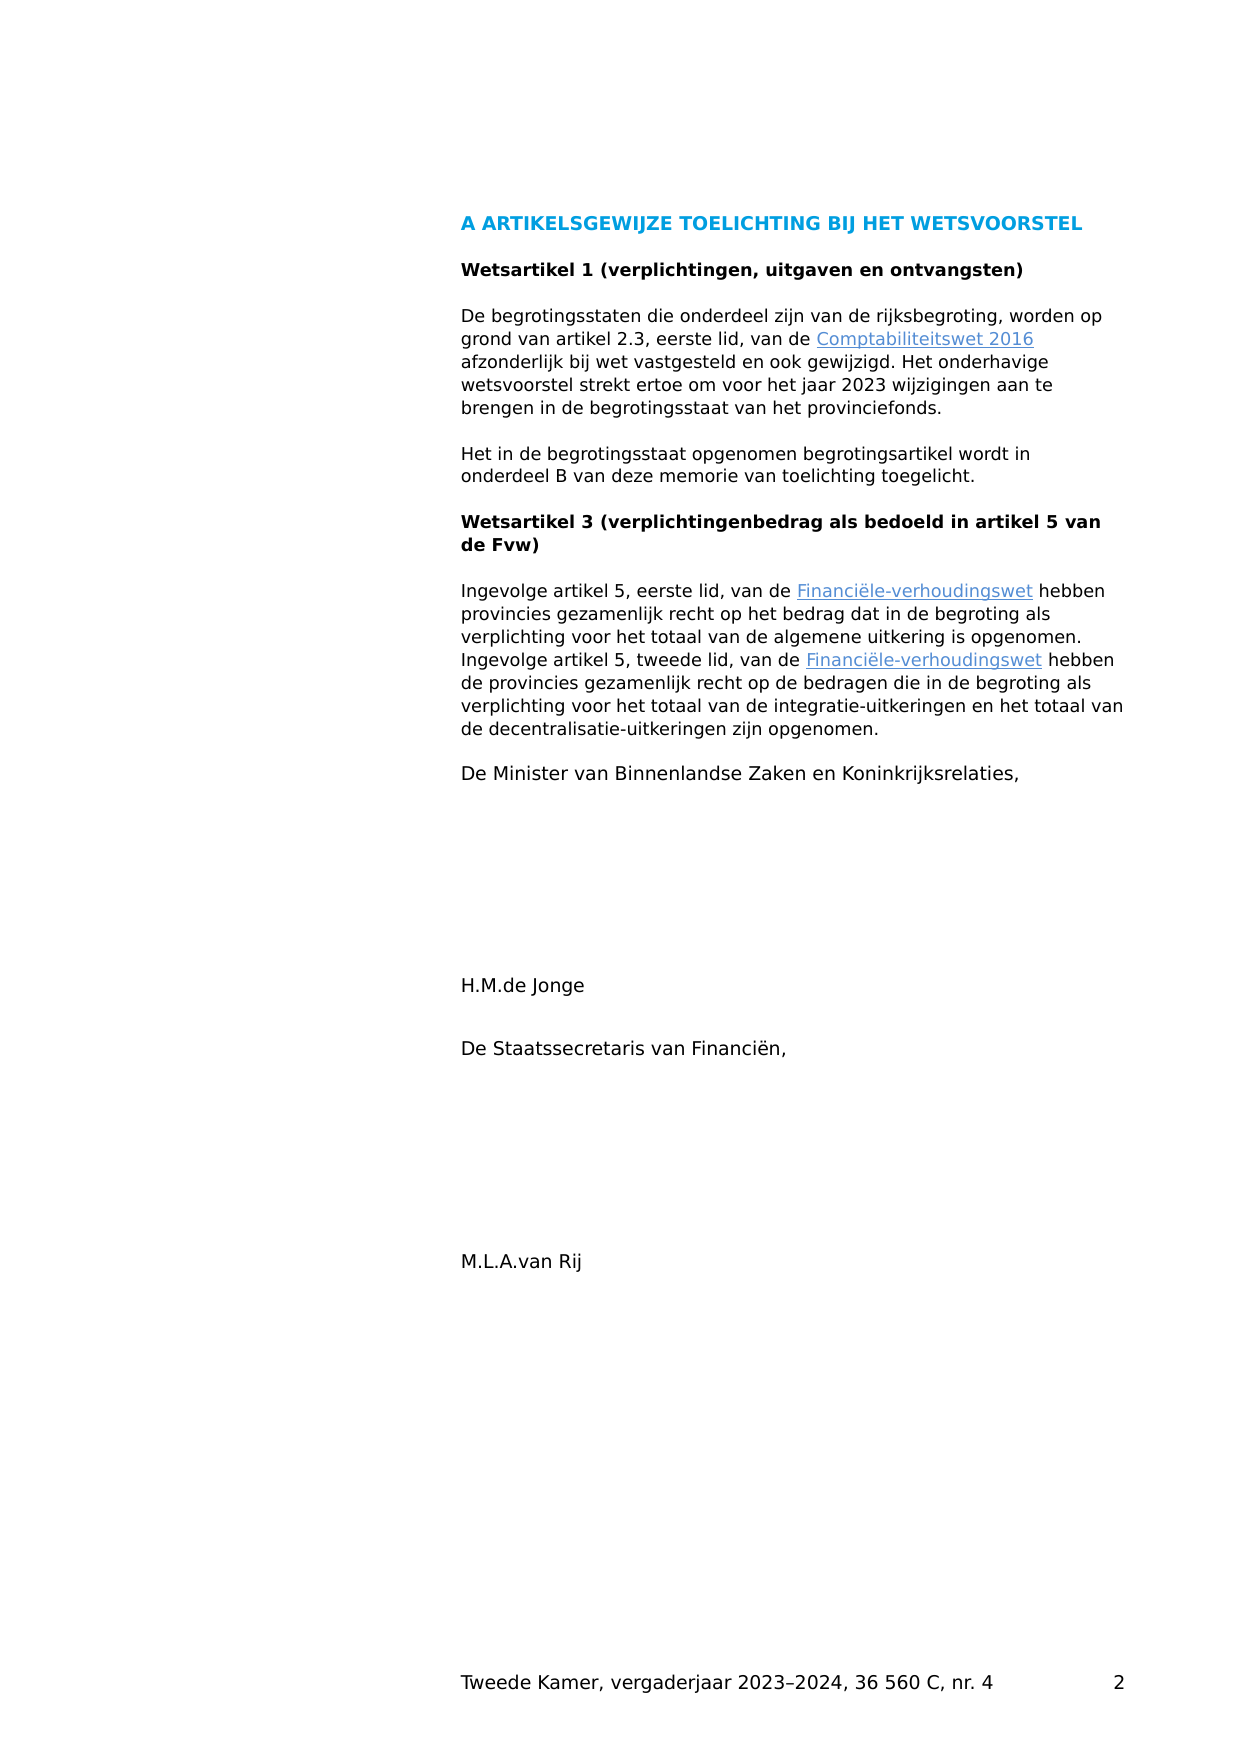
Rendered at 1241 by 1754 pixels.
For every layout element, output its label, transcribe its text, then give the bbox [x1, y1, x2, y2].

text H.M.de Jonge [461, 975, 1125, 997]
text De Minister van Binnenlandse Zaken en Koninkrijksrelaties, [461, 762, 1125, 784]
title A Artikelsgewijze toelichting bij het wetsvoorstel [461, 213, 1125, 235]
text Wetsartikel 1 (verplichtingen, uitgaven en ontvangsten) [461, 258, 1125, 281]
text Het in de begrotingsstaat opgenomen begrotingsartikel wordt in onderdeel B van deze memorie van toelichting toegelicht. [461, 442, 1125, 487]
text M.L.A.van Rij [461, 1251, 1125, 1273]
text De begrotingsstaten die onderdeel zijn van de rijksbegroting, worden op grond van artikel 2.3, eerste lid, van de Comptabiliteitswet 2016 afzonderlijk bij wet vastgesteld en ook gewijzigd. Het onderhavige wetsvoorstel strekt ertoe om voor het jaar 2023 wijzigingen aan te brengen in de begrotingsstaat van het provinciefonds. [461, 304, 1125, 419]
text Ingevolge artikel 5, eerste lid, van de Financiële-verhoudingswet hebben provincies gezamenlijk recht op het bedrag dat in de begroting als verplichting voor het totaal van de algemene uitkering is opgenomen. Ingevolge artikel 5, tweede lid, van de Financiële-verhoudingswet hebben de provincies gezamenlijk recht op de bedragen die in de begroting als verplichting voor het totaal van de integratie-uitkeringen en het totaal van de decentralisatie-uitkeringen zijn opgenomen. [461, 579, 1125, 739]
text De Staatssecretaris van Financiën, [461, 1038, 1125, 1060]
text Wetsartikel 3 (verplichtingenbedrag als bedoeld in artikel 5 van de Fvw) [461, 510, 1125, 556]
